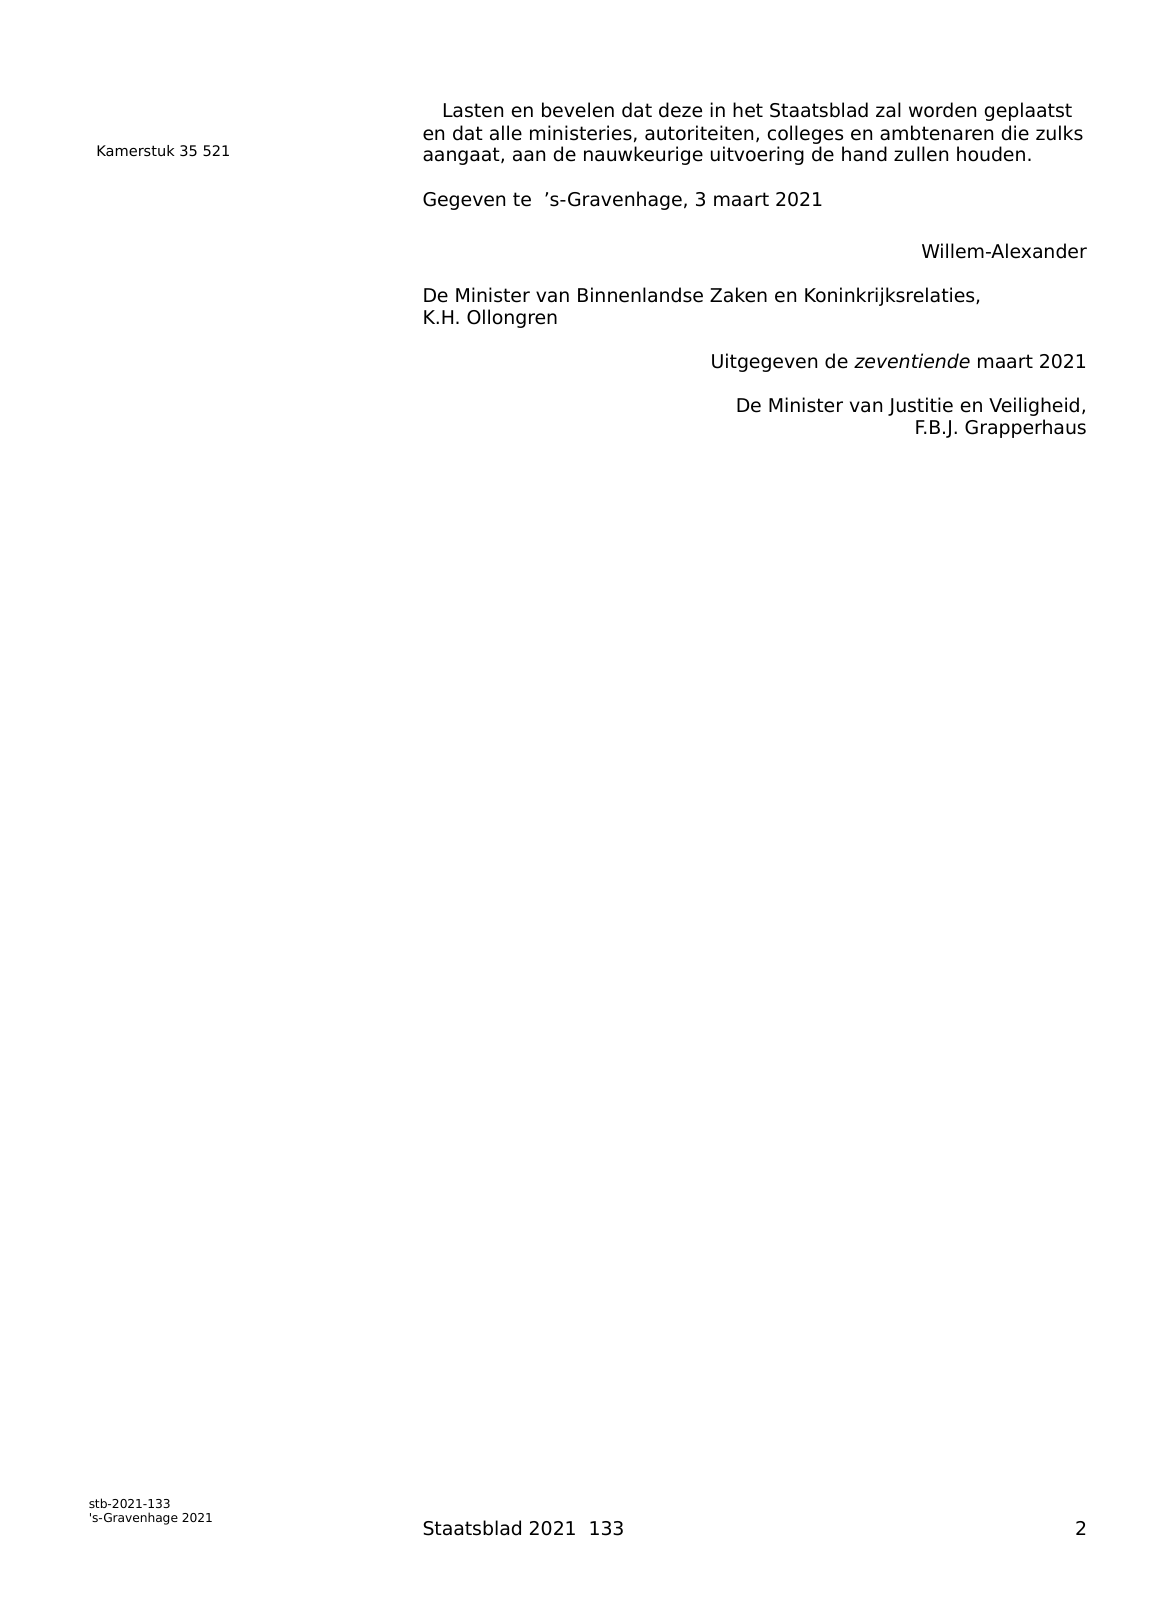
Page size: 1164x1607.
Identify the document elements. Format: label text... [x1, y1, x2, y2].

text stb-2021-133 [88, 1497, 323, 1511]
text 's-Gravenhage 2021 [88, 1511, 323, 1525]
text De Minister van Binnenlandse Zaken en Koninkrijksrelaties, K.H. Ollongren [422, 285, 1087, 329]
text Kamerstuk 35 521 [77, 143, 396, 160]
text Uitgegeven de zeventiende maart 2021 [422, 351, 1087, 373]
text Willem-Alexander [422, 241, 1087, 262]
text Lasten en bevelen dat deze in het Staatsblad zal worden geplaatst en dat alle ministeries, autoriteiten, colleges en ambtenaren die zulks aangaat, aan de nauwkeurige uitvoering de hand zullen houden. [422, 100, 1087, 166]
text De Minister van Justitie en Veiligheid, F.B.J. Grapperhaus [422, 395, 1087, 439]
text Gegeven te ’s-Gravenhage, 3 maart 2021 [422, 188, 1087, 211]
